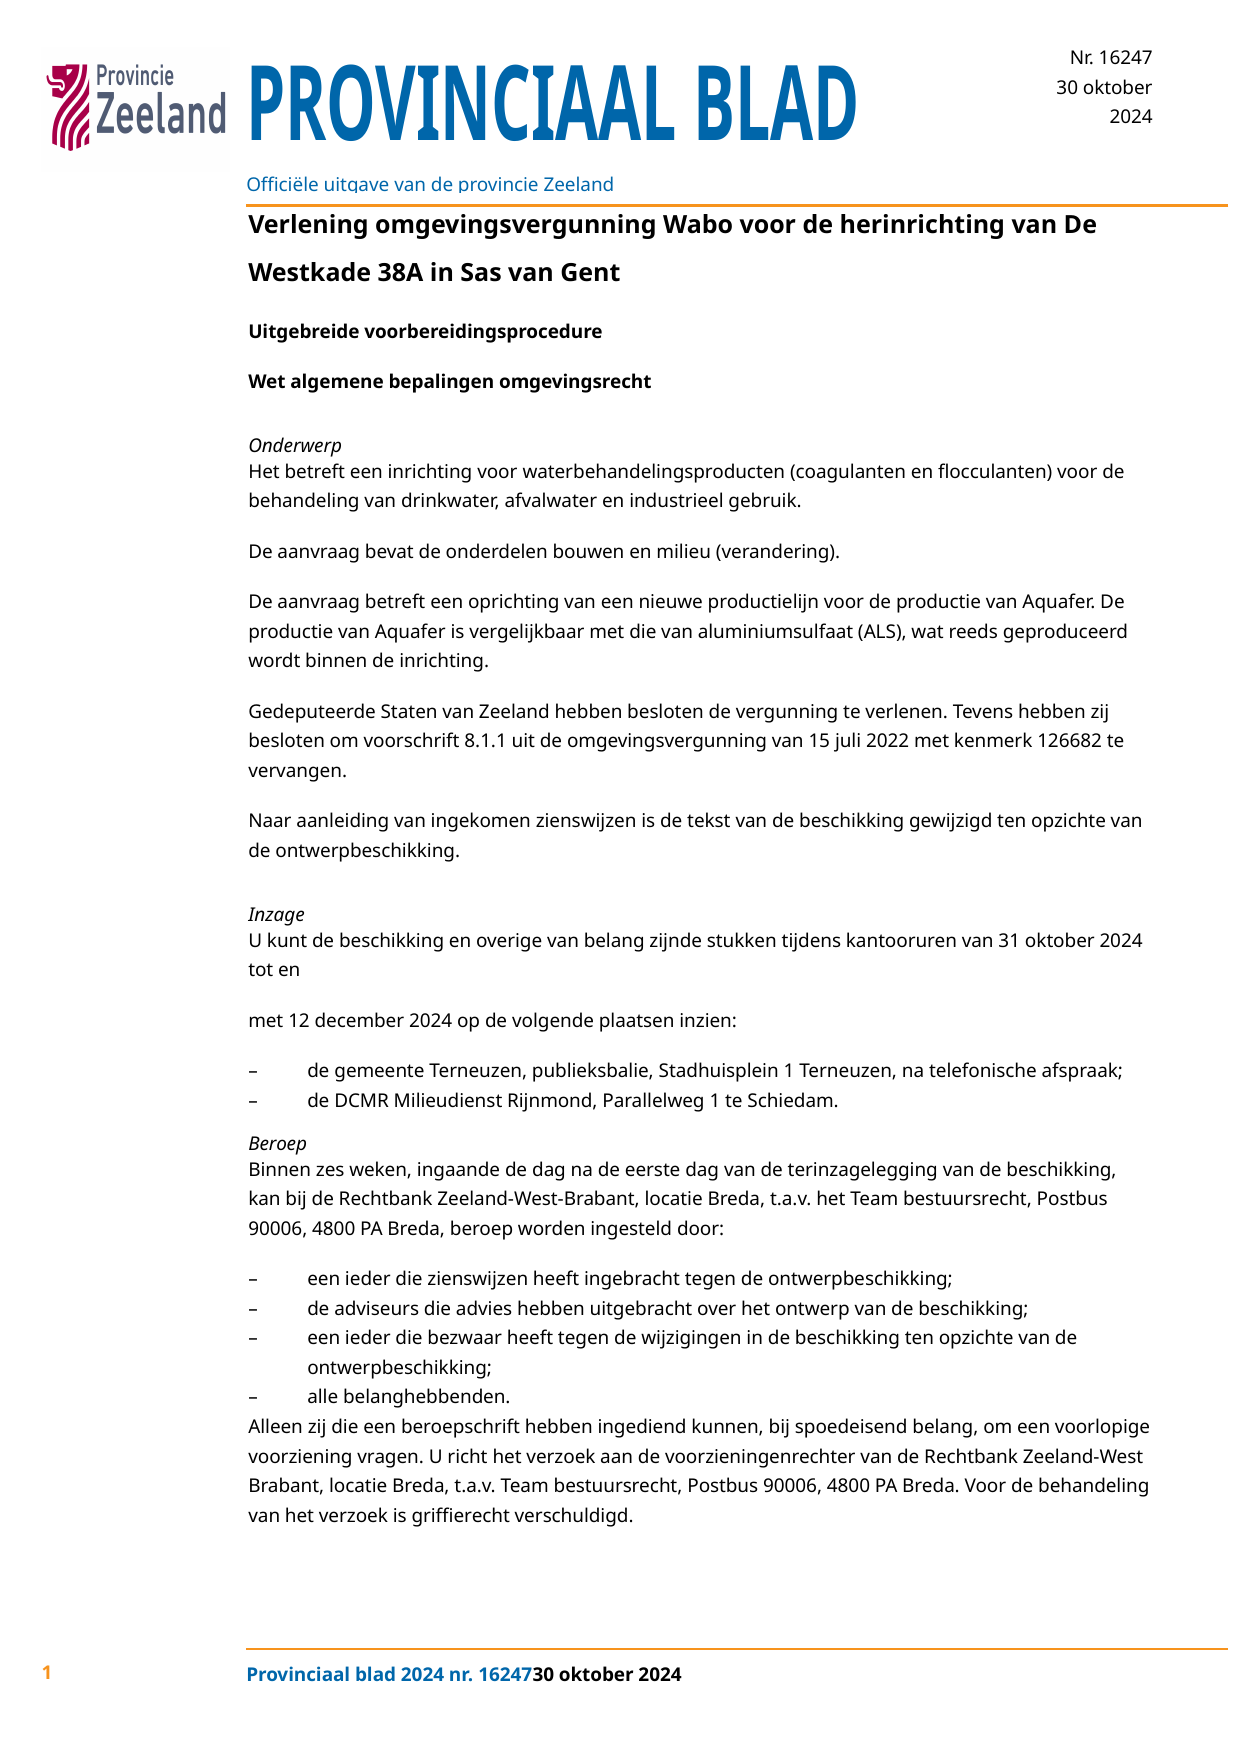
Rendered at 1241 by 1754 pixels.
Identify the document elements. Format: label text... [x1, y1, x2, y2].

list de gemeente Terneuzen, publieksbalie, Stadhuisplein 1 Terneuzen, na telefonische afspraak; [248, 1057, 1152, 1083]
text Alleen zij die een beroepschrift hebben ingediend kunnen, bij spoedeisend belang, om een voorlopige voorziening vragen. U richt het verzoek aan de voorzieningenrechter van de Rechtbank Zeeland-West Brabant, locatie Breda, t.a.v. Team bestuursrecht, Postbus 90006, 4800 PA Breda. Voor de behandeling van het verzoek is griffierecht verschuldigd. [248, 1413, 1152, 1528]
text Uitgebreide voorbereidingsprocedure [248, 318, 1152, 344]
list alle belanghebbenden. [248, 1384, 1152, 1409]
text Het betreft een inrichting voor waterbehandelingsproducten (coagulanten en flocculanten) voor de behandeling van drinkwater, afvalwater en industrieel gebruik. [248, 458, 1152, 513]
picture [41, 47, 231, 172]
text U kunt de beschikking en overige van belang zijnde stukken tijdens kantooruren van 31 oktober 2024 tot en [248, 927, 1152, 982]
text De aanvraag bevat de onderdelen bouwen en milieu (verandering). [248, 538, 1152, 564]
text Gedeputeerde Staten van Zeeland hebben besloten de vergunning te verlenen. Tevens hebben zij besloten om voorschrift 8.1.1 uit de omgevingsvergunning van 15 juli 2022 met kenmerk 126682 te vervangen. [248, 698, 1152, 783]
text Binnen zes weken, ingaande de dag na de eerste dag van de terinzagelegging van de beschikking, kan bij de Rechtbank Zeeland-West-Brabant, locatie Breda, t.a.v. het Team bestuursrecht, Postbus 90006, 4800 PA Breda, beroep worden ingesteld door: [248, 1156, 1152, 1241]
text Inzage [248, 901, 1152, 927]
text De aanvraag betreft een oprichting van een nieuwe productielijn voor de productie van Aquafer. De productie van Aquafer is vergelijkbaar met die van aluminiumsulfaat (ALS), wat reeds geproduceerd wordt binnen de inrichting. [248, 588, 1152, 673]
text Wet algemene bepalingen omgevingsrecht [248, 368, 1152, 394]
text met 12 december 2024 op de volgende plaatsen inzien: [248, 1007, 1152, 1033]
text Beroep [248, 1130, 1152, 1156]
text Onderwerp [248, 432, 1152, 458]
list een ieder die zienswijzen heeft ingebracht tegen de ontwerpbeschikking; [248, 1265, 1152, 1291]
list de adviseurs die advies hebben uitgebracht over het ontwerp van de beschikking; [248, 1295, 1152, 1321]
text Naar aanleiding van ingekomen zienswijzen is de tekst van de beschikking gewijzigd ten opzichte van de ontwerpbeschikking. [248, 808, 1152, 863]
list de DCMR Milieudienst Rijnmond, Parallelweg 1 te Schiedam. [248, 1087, 1152, 1113]
list een ieder die bezwaar heeft tegen de wijzigingen in de beschikking ten opzichte van de ontwerpbeschikking; [248, 1324, 1152, 1380]
text Verlening omgevingsvergunning Wabo voor de herinrichting van De Westkade 38A in Sas van Gent [248, 207, 1152, 288]
